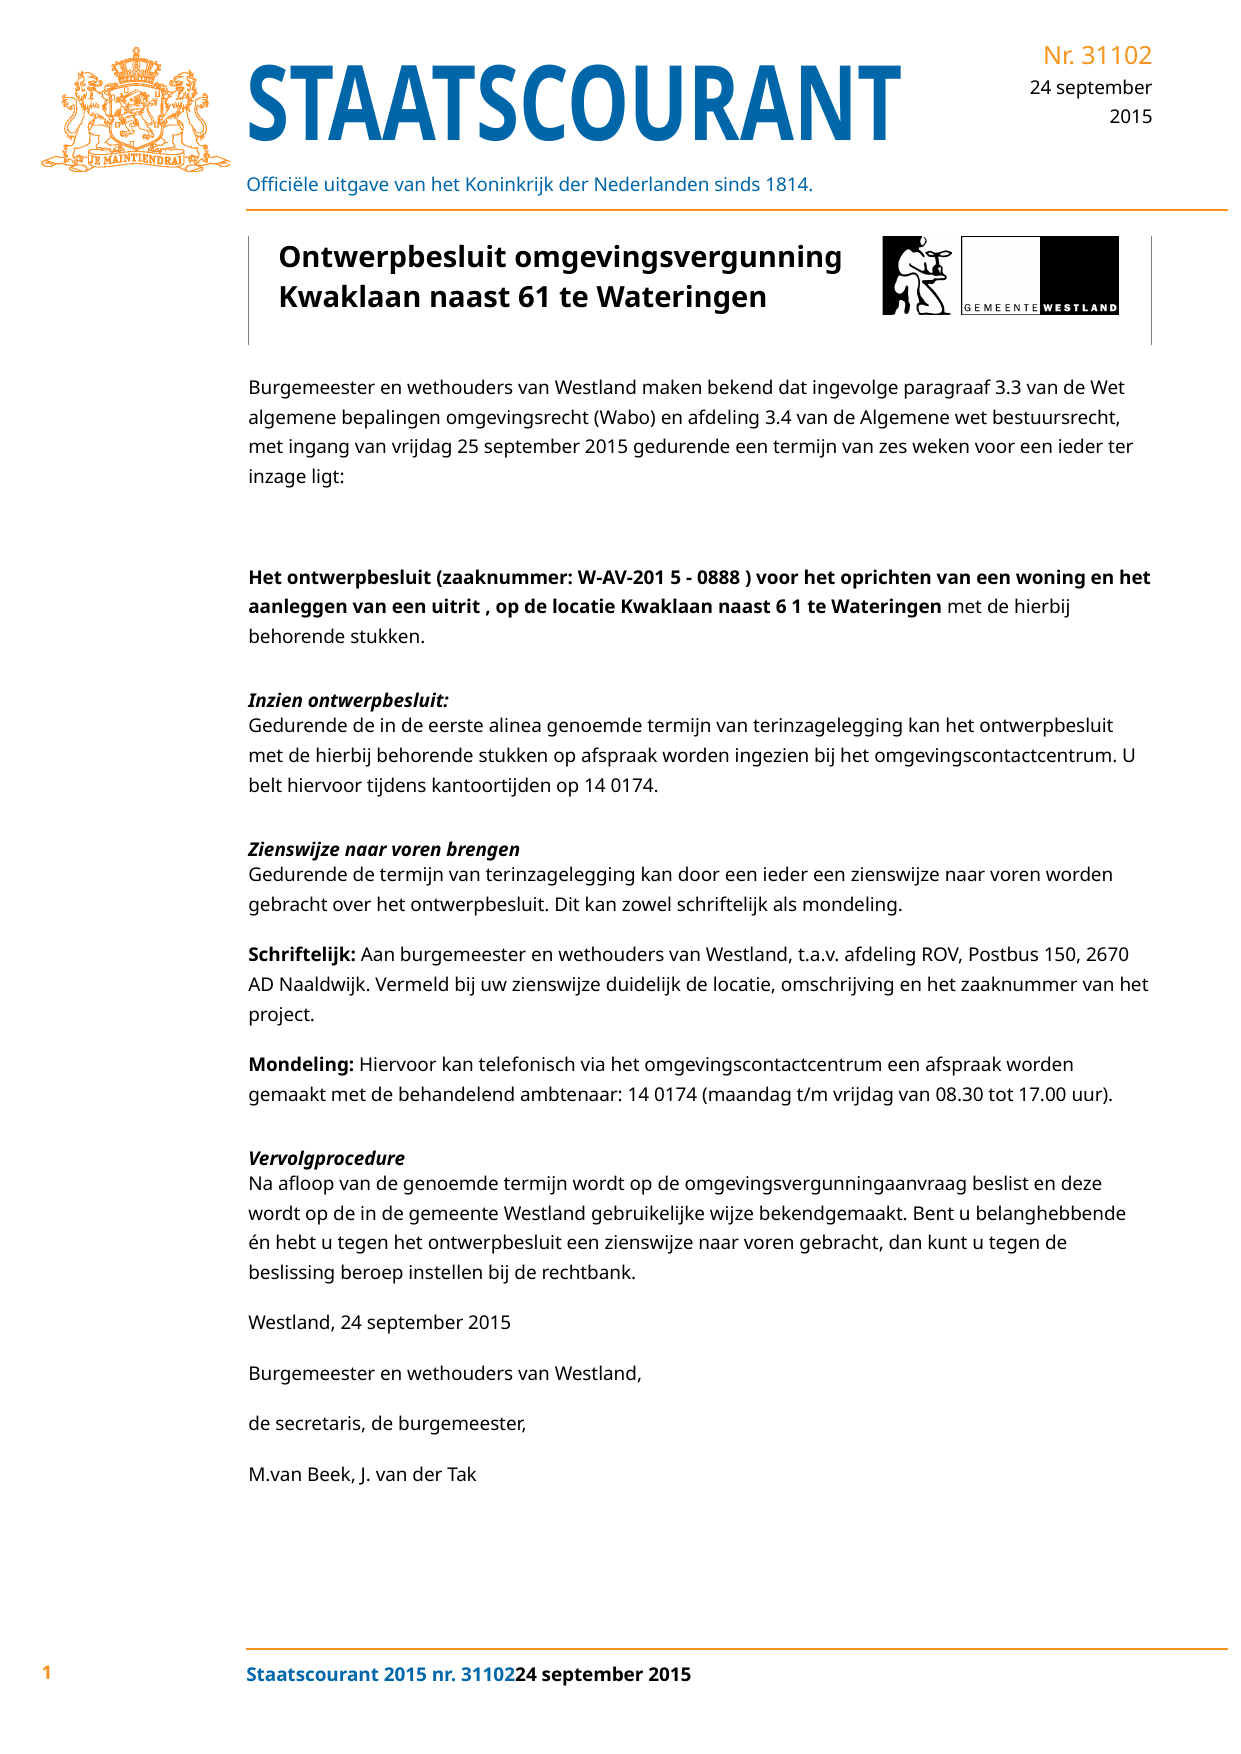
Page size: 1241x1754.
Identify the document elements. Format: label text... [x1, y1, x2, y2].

text Zienswijze naar voren brengen [248, 836, 1152, 862]
picture [882, 236, 1119, 315]
table_header [850, 236, 1151, 345]
text Westland, 24 september 2015 [248, 1309, 1152, 1335]
table_header Ontwerpbesluit omgevingsvergunning Kwaklaan naast 61 te Wateringen [249, 236, 850, 345]
text Het ontwerpbesluit (zaaknummer: W-AV-201 5 - 0888 ) voor het oprichten van een woning en het aanleggen van een uitrit , op de locatie Kwaklaan naast 6 1 te Wateringen met de hierbij behorende stukken. [248, 564, 1152, 649]
text Gedurende de in de eerste alinea genoemde termijn van terinzagelegging kan het ontwerpbesluit met de hierbij behorende stukken op afspraak worden ingezien bij het omgevingscontactcentrum. U belt hiervoor tijdens kantoortijden op 14 0174. [248, 713, 1152, 798]
text Schriftelijk: Aan burgemeester en wethouders van Westland, t.a.v. afdeling ROV, Postbus 150, 2670 AD Naaldwijk. Vermeld bij uw zienswijze duidelijk de locatie, omschrijving en het zaaknummer van het project. [248, 942, 1152, 1026]
text Gedurende de termijn van terinzagelegging kan door een ieder een zienswijze naar voren worden gebracht over het ontwerpbesluit. Dit kan zowel schriftelijk als mondeling. [248, 862, 1152, 917]
text Burgemeester en wethouders van Westland maken bekend dat ingevolge paragraaf 3.3 van de Wet algemene bepalingen omgevingsrecht (Wabo) en afdeling 3.4 van de Algemene wet bestuursrecht, met ingang van vrijdag 25 september 2015 gedurende een termijn van zes weken voor een ieder ter inzage ligt: [248, 374, 1152, 489]
text de secretaris, de burgemeester, [248, 1410, 1152, 1436]
text Burgemeester en wethouders van Westland, [248, 1360, 1152, 1386]
text Inzien ontwerpbesluit: [248, 687, 1152, 713]
text Na afloop van de genoemde termijn wordt op de omgevingsvergunningaanvraag beslist en deze wordt op de in de gemeente Westland gebruikelijke wijze bekendgemaakt. Bent u belanghebbende én hebt u tegen het ontwerpbesluit een zienswijze naar voren gebracht, dan kunt u tegen de beslissing beroep instellen bij de rechtbank. [248, 1170, 1152, 1285]
picture [41, 47, 231, 172]
text Mondeling: Hiervoor kan telefonisch via het omgevingscontactcentrum een afspraak worden gemaakt met de behandelend ambtenaar: 14 0174 (maandag t/m vrijdag van 08.30 tot 17.00 uur). [248, 1051, 1152, 1106]
text M.van Beek, J. van der Tak [248, 1461, 1152, 1487]
text Vervolgprocedure [248, 1145, 1152, 1170]
